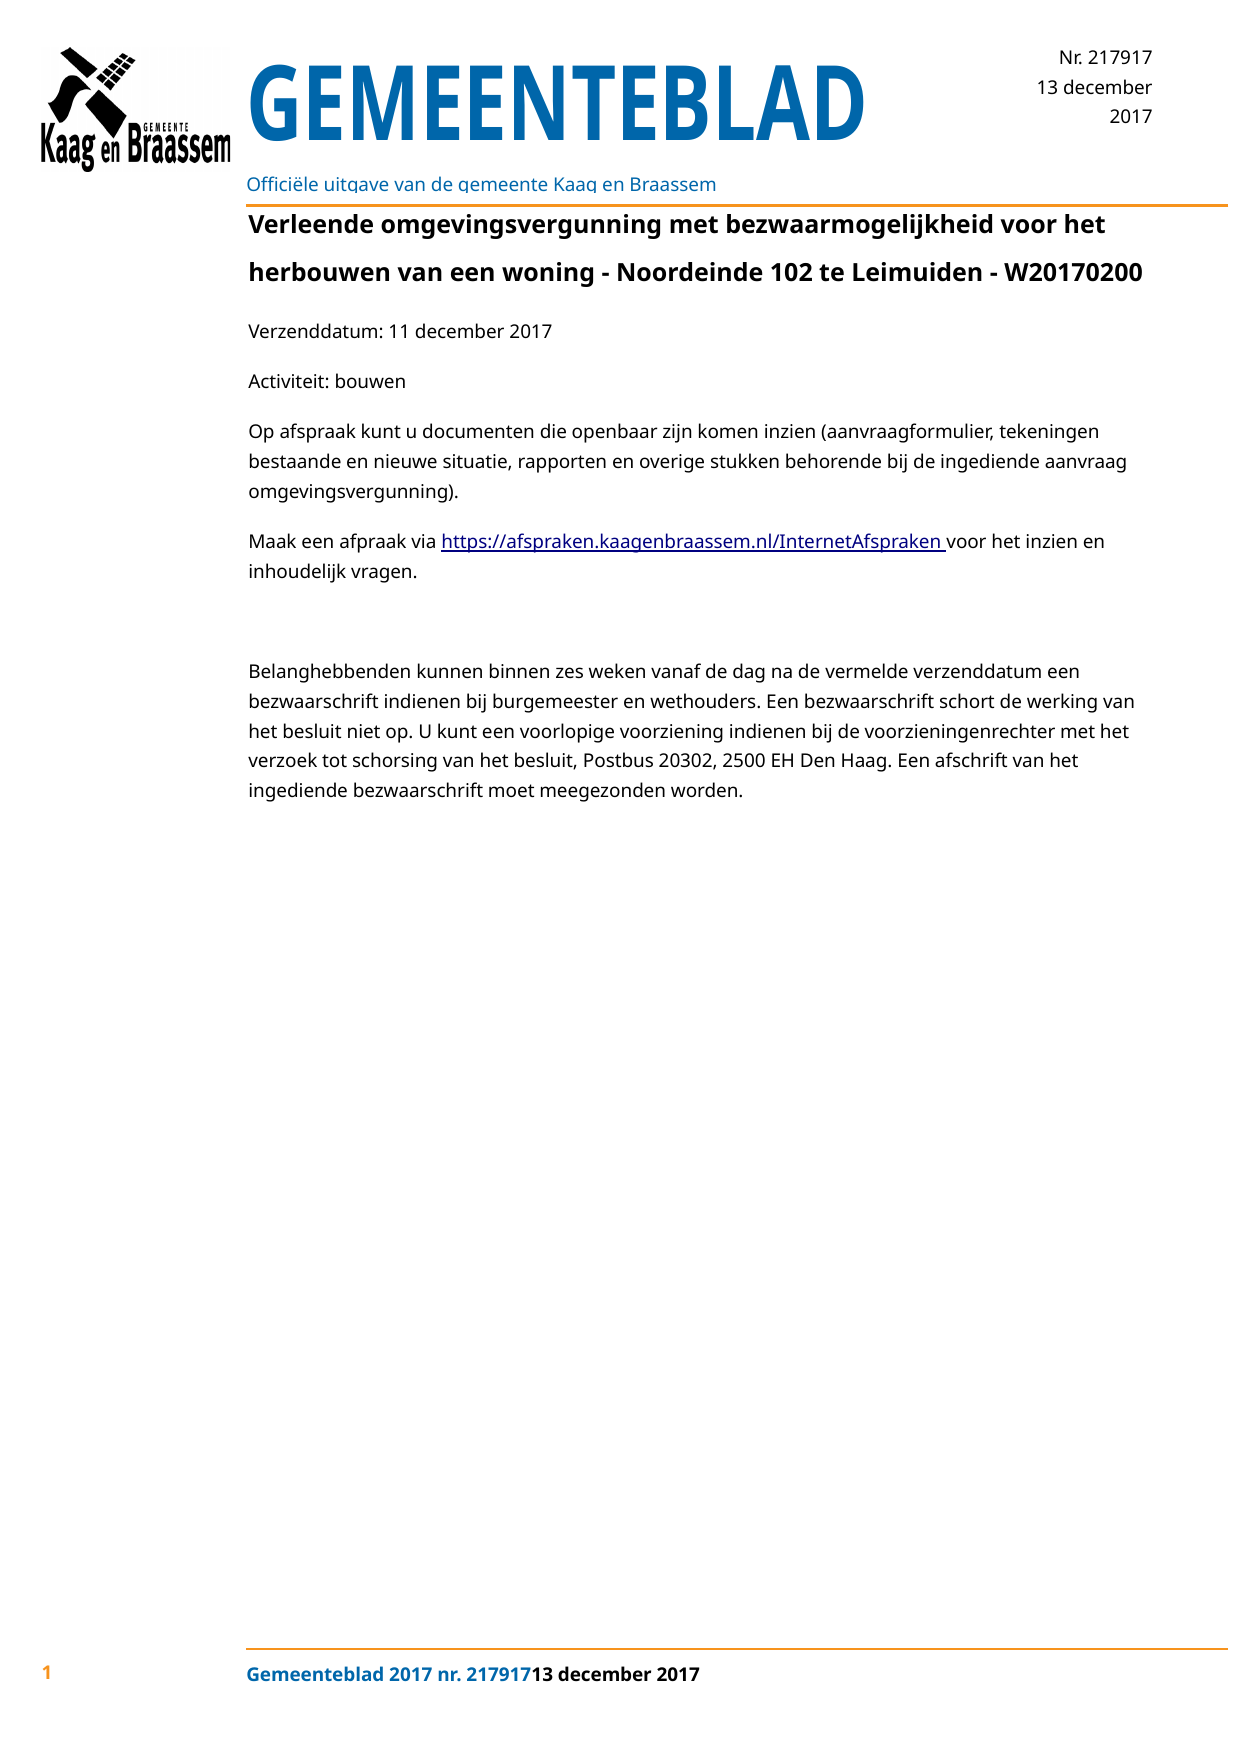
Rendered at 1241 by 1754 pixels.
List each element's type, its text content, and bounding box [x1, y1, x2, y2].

text Activiteit: bouwen [248, 368, 1152, 394]
text Verleende omgevingsvergunning met bezwaarmogelijkheid voor het herbouwen van een woning - Noordeinde 102 te Leimuiden - W20170200 [248, 207, 1152, 288]
text Belanghebbenden kunnen binnen zes weken vanaf de dag na de vermelde verzenddatum een bezwaarschrift indienen bij burgemeester en wethouders. Een bezwaarschrift schort de werking van het besluit niet op. U kunt een voorlopige voorziening indienen bij de voorzieningenrechter met het verzoek tot schorsing van het besluit, Postbus 20302, 2500 EH Den Haag. Een afschrift van het ingediende bezwaarschrift moet meegezonden worden. [248, 659, 1152, 803]
text Verzenddatum: 11 december 2017 [248, 318, 1152, 344]
text Maak een afpraak via https://afspraken.kaagenbraassem.nl/InternetAfspraken voor het inzien en inhoudelijk vragen. [248, 528, 1152, 584]
text Op afspraak kunt u documenten die openbaar zijn komen inzien (aanvraagformulier, tekeningen bestaande en nieuwe situatie, rapporten en overige stukken behorende bij de ingediende aanvraag omgevingsvergunning). [248, 419, 1152, 504]
picture [41, 47, 231, 172]
